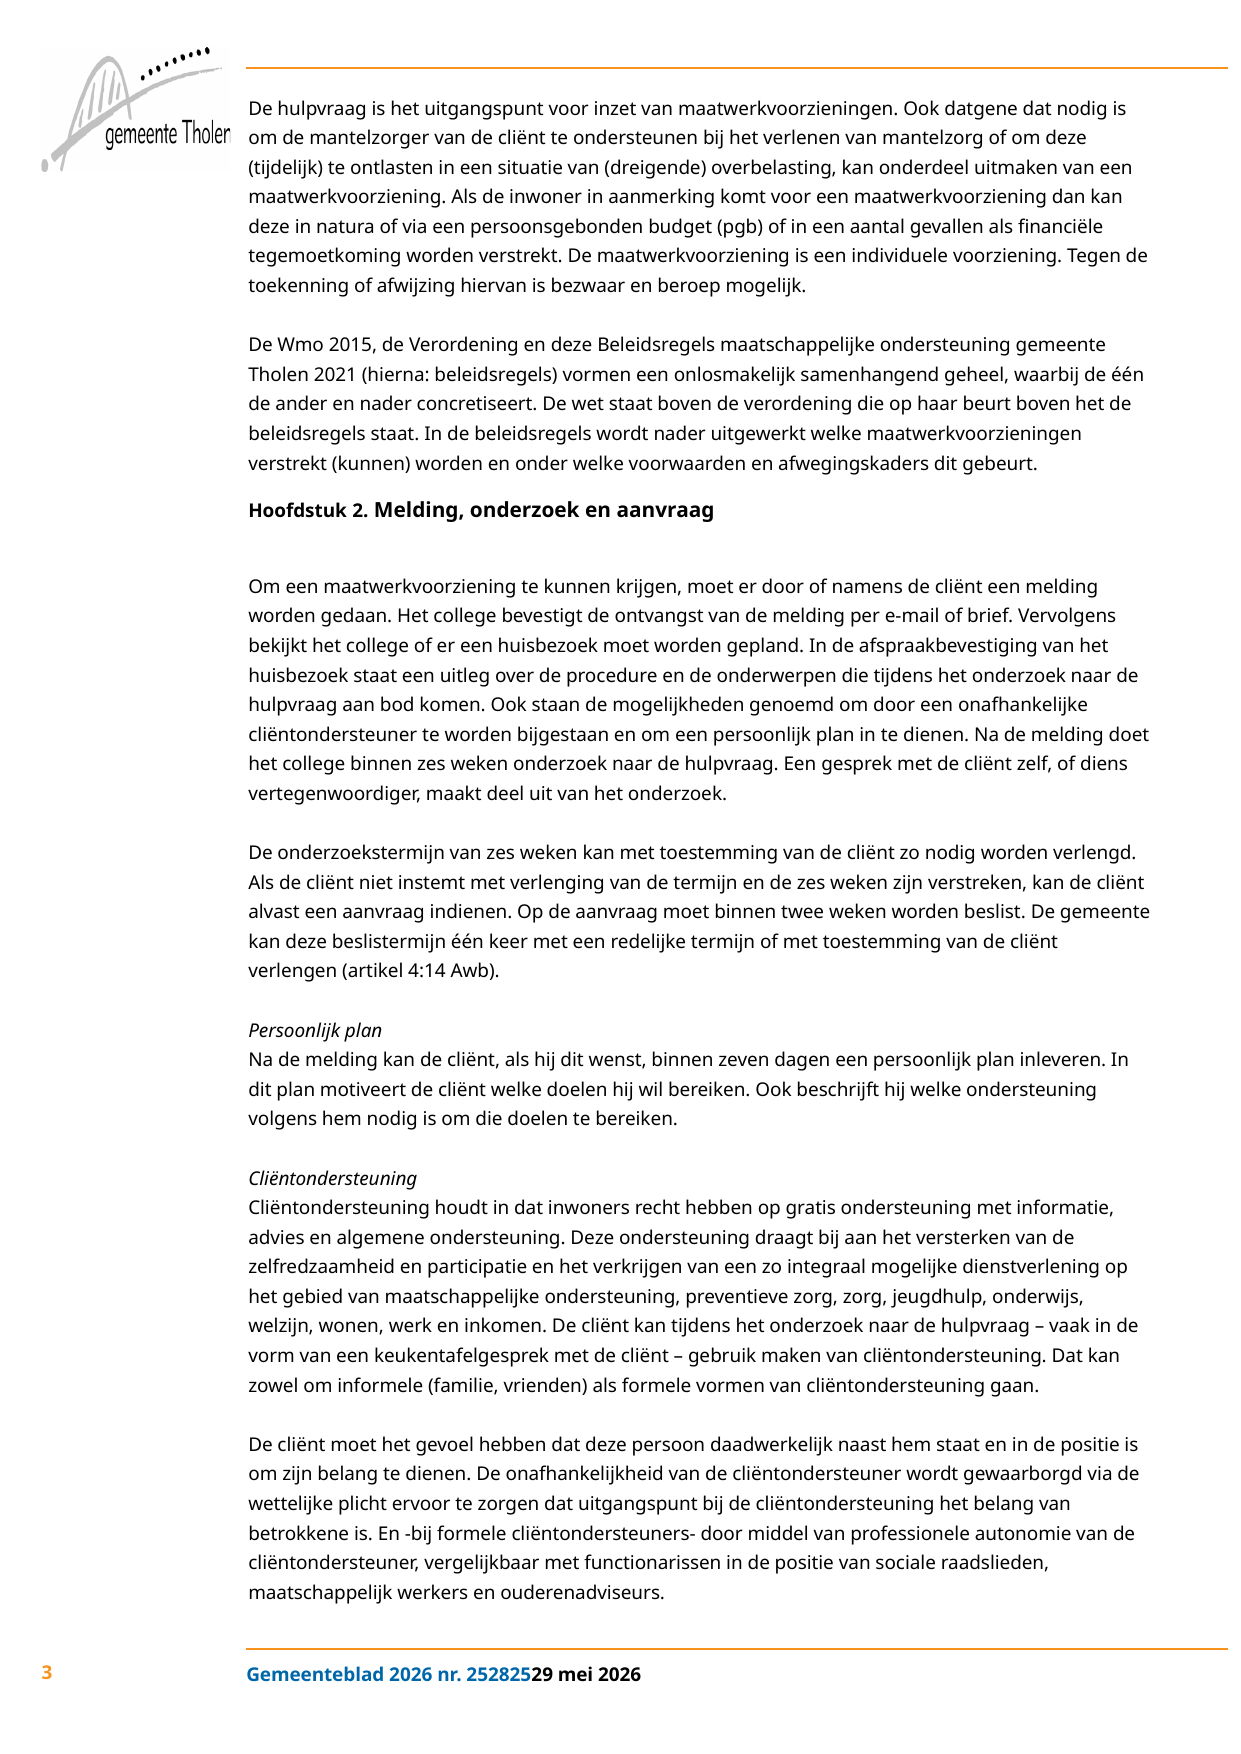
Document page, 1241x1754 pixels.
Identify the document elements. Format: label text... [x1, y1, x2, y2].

picture [41, 47, 231, 172]
text De hulpvraag is het uitgangspunt voor inzet van maatwerkvoorzieningen. Ook datgene dat nodig is om de mantelzorger van de cliënt te ondersteunen bij het verlenen van mantelzorg of om deze (tijdelijk) te ontlasten in een situatie van (dreigende) overbelasting, kan onderdeel uitmaken van een maatwerkvoorziening. Als de inwoner in aanmerking komt voor een maatwerkvoorziening dan kan deze in natura of via een persoonsgebonden budget (pgb) of in een aantal gevallen als financiële tegemoetkoming worden verstrekt. De maatwerkvoorziening is een individuele voorziening. Tegen de toekenning of afwijzing hiervan is bezwaar en beroep mogelijk. [248, 95, 1152, 298]
text Cliëntondersteuning [248, 1165, 1152, 1191]
text De onderzoekstermijn van zes weken kan met toestemming van de cliënt zo nodig worden verlengd. Als de cliënt niet instemt met verlenging van de termijn en de zes weken zijn verstreken, kan de cliënt alvast een aanvraag indienen. Op de aanvraag moet binnen twee weken worden beslist. De gemeente kan deze beslistermijn één keer met een redelijke termijn of met toestemming van de cliënt verlengen (artikel 4:14 Awb). [248, 839, 1152, 983]
text De Wmo 2015, de Verordening en deze Beleidsregels maatschappelijke ondersteuning gemeente Tholen 2021 (hierna: beleidsregels) vormen een onlosmakelijk samenhangend geheel, waarbij de één de ander en nader concretiseert. De wet staat boven de verordening die op haar beurt boven het de beleidsregels staat. In de beleidsregels wordt nader uitgewerkt welke maatwerkvoorzieningen verstrekt (kunnen) worden en onder welke voorwaarden en afwegingskaders dit gebeurt. [248, 331, 1152, 476]
text Hoofdstuk 2. Melding, onderzoek en aanvraag [248, 495, 1152, 524]
text De cliënt moet het gevoel hebben dat deze persoon daadwerkelijk naast hem staat en in de positie is om zijn belang te dienen. De onafhankelijkheid van de cliëntondersteuner wordt gewaarborgd via de wettelijke plicht ervoor te zorgen dat uitgangspunt bij de cliëntondersteuning het belang van betrokkene is. En -bij formele cliëntondersteuners- door middel van professionele autonomie van de cliëntondersteuner, vergelijkbaar met functionarissen in de positie van sociale raadslieden, maatschappelijk werkers en ouderenadviseurs. [248, 1431, 1152, 1605]
text Persoonlijk plan [248, 1017, 1152, 1043]
text Om een maatwerkvoorziening te kunnen krijgen, moet er door of namens de cliënt een melding worden gedaan. Het college bevestigt de ontvangst van de melding per e-mail of brief. Vervolgens bekijkt het college of er een huisbezoek moet worden gepland. In de afspraakbevestiging van het huisbezoek staat een uitleg over de procedure en de onderwerpen die tijdens het onderzoek naar de hulpvraag aan bod komen. Ook staan de mogelijkheden genoemd om door een onafhankelijke cliëntondersteuner te worden bijgestaan en om een persoonlijk plan in te dienen. Na de melding doet het college binnen zes weken onderzoek naar de hulpvraag. Een gesprek met de cliënt zelf, of diens vertegenwoordiger, maakt deel uit van het onderzoek. [248, 573, 1152, 806]
text Na de melding kan de cliënt, als hij dit wenst, binnen zeven dagen een persoonlijk plan inleveren. In dit plan motiveert de cliënt welke doelen hij wil bereiken. Ook beschrijft hij welke ondersteuning volgens hem nodig is om die doelen te bereiken. [248, 1046, 1152, 1131]
text Cliëntondersteuning houdt in dat inwoners recht hebben op gratis ondersteuning met informatie, advies en algemene ondersteuning. Deze ondersteuning draagt bij aan het versterken van de zelfredzaamheid en participatie en het verkrijgen van een zo integraal mogelijke dienstverlening op het gebied van maatschappelijke ondersteuning, preventieve zorg, zorg, jeugdhulp, onderwijs, welzijn, wonen, werk en inkomen. De cliënt kan tijdens het onderzoek naar de hulpvraag – vaak in de vorm van een keukentafelgesprek met de cliënt – gebruik maken van cliëntondersteuning. Dat kan zowel om informele (familie, vrienden) als formele vormen van cliëntondersteuning gaan. [248, 1194, 1152, 1398]
